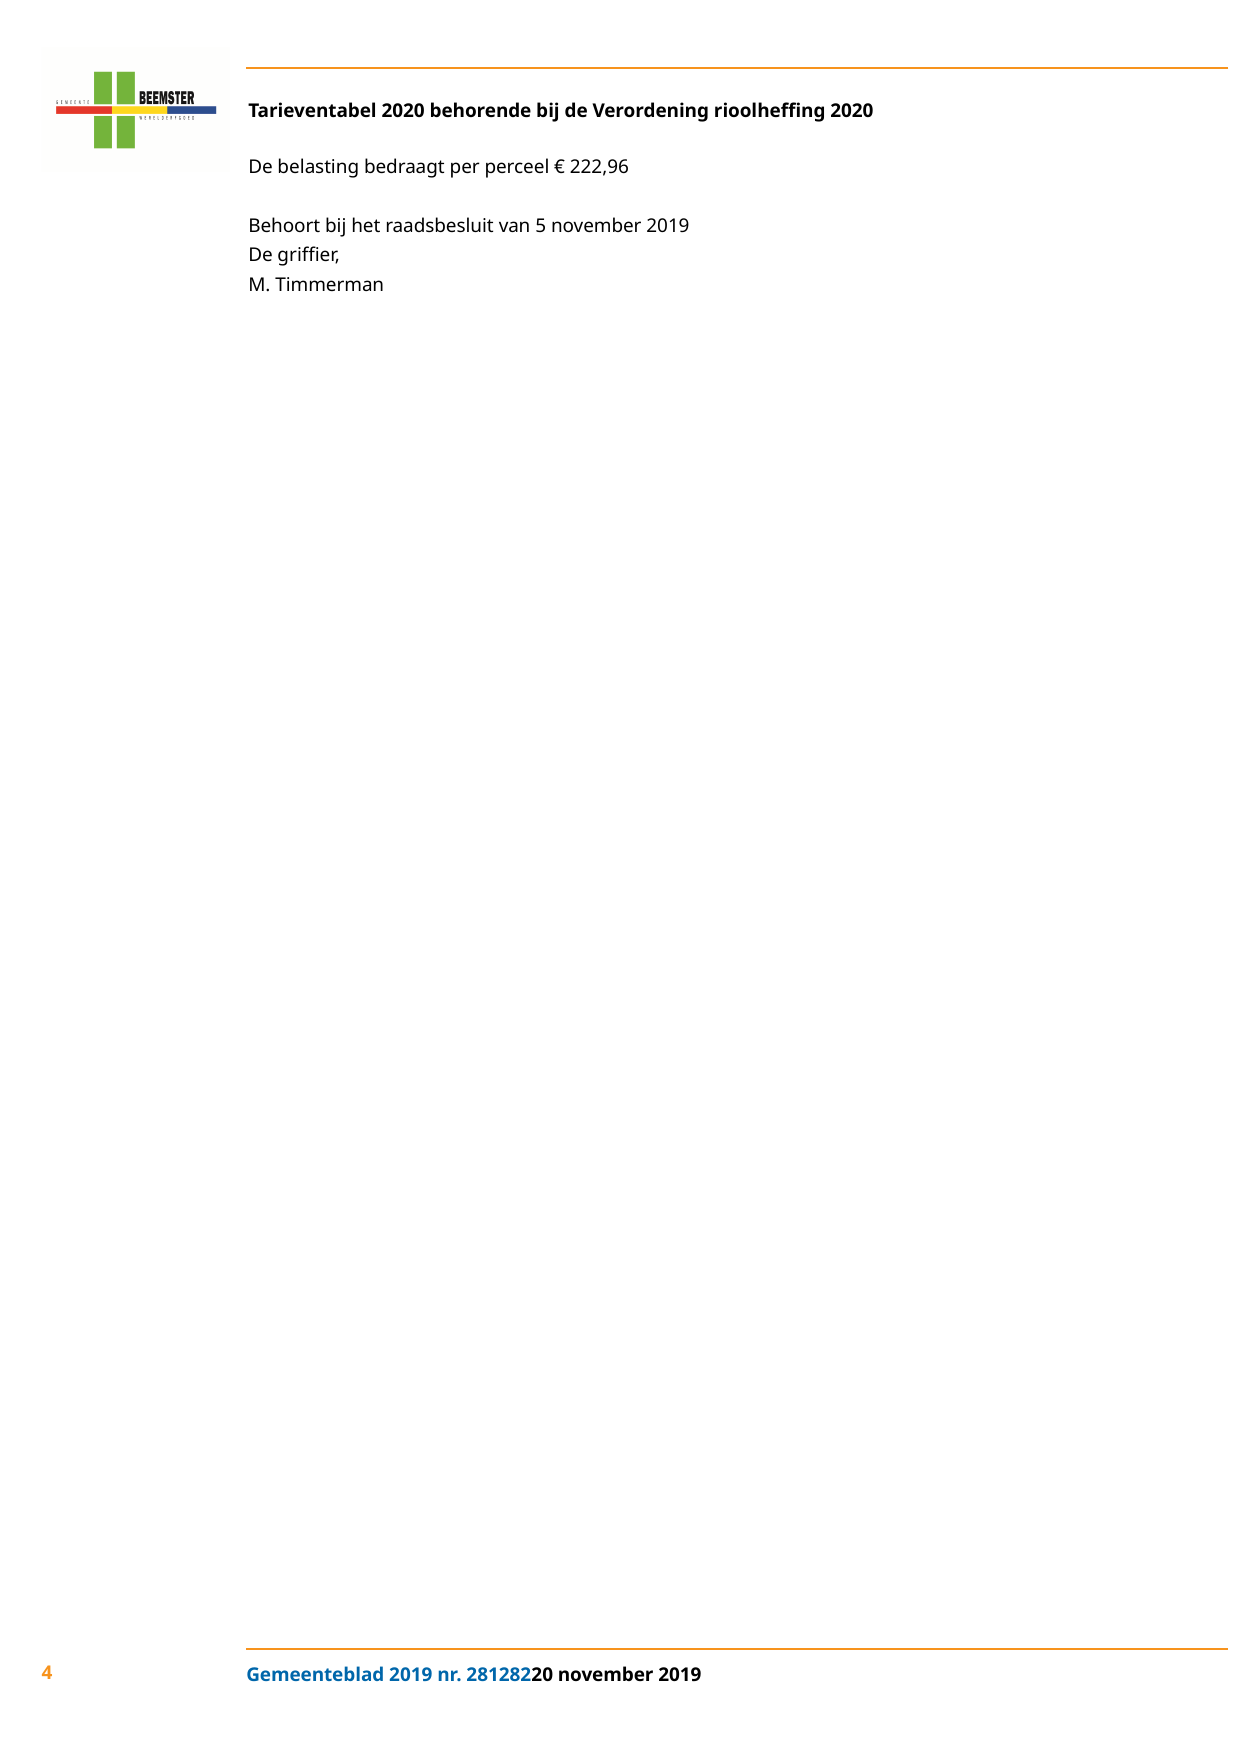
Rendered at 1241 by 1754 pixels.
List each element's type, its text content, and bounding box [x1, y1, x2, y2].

text M. Timmerman [248, 271, 1152, 297]
text Behoort bij het raadsbesluit van 5 november 2019 [248, 212, 1152, 238]
text Tarieventabel 2020 behorende bij de Verordening rioolheffing 2020 [248, 95, 1152, 123]
text De belasting bedraagt per perceel € 222,96 [248, 153, 1152, 179]
text De griffier, [248, 242, 1152, 267]
picture [41, 47, 231, 172]
